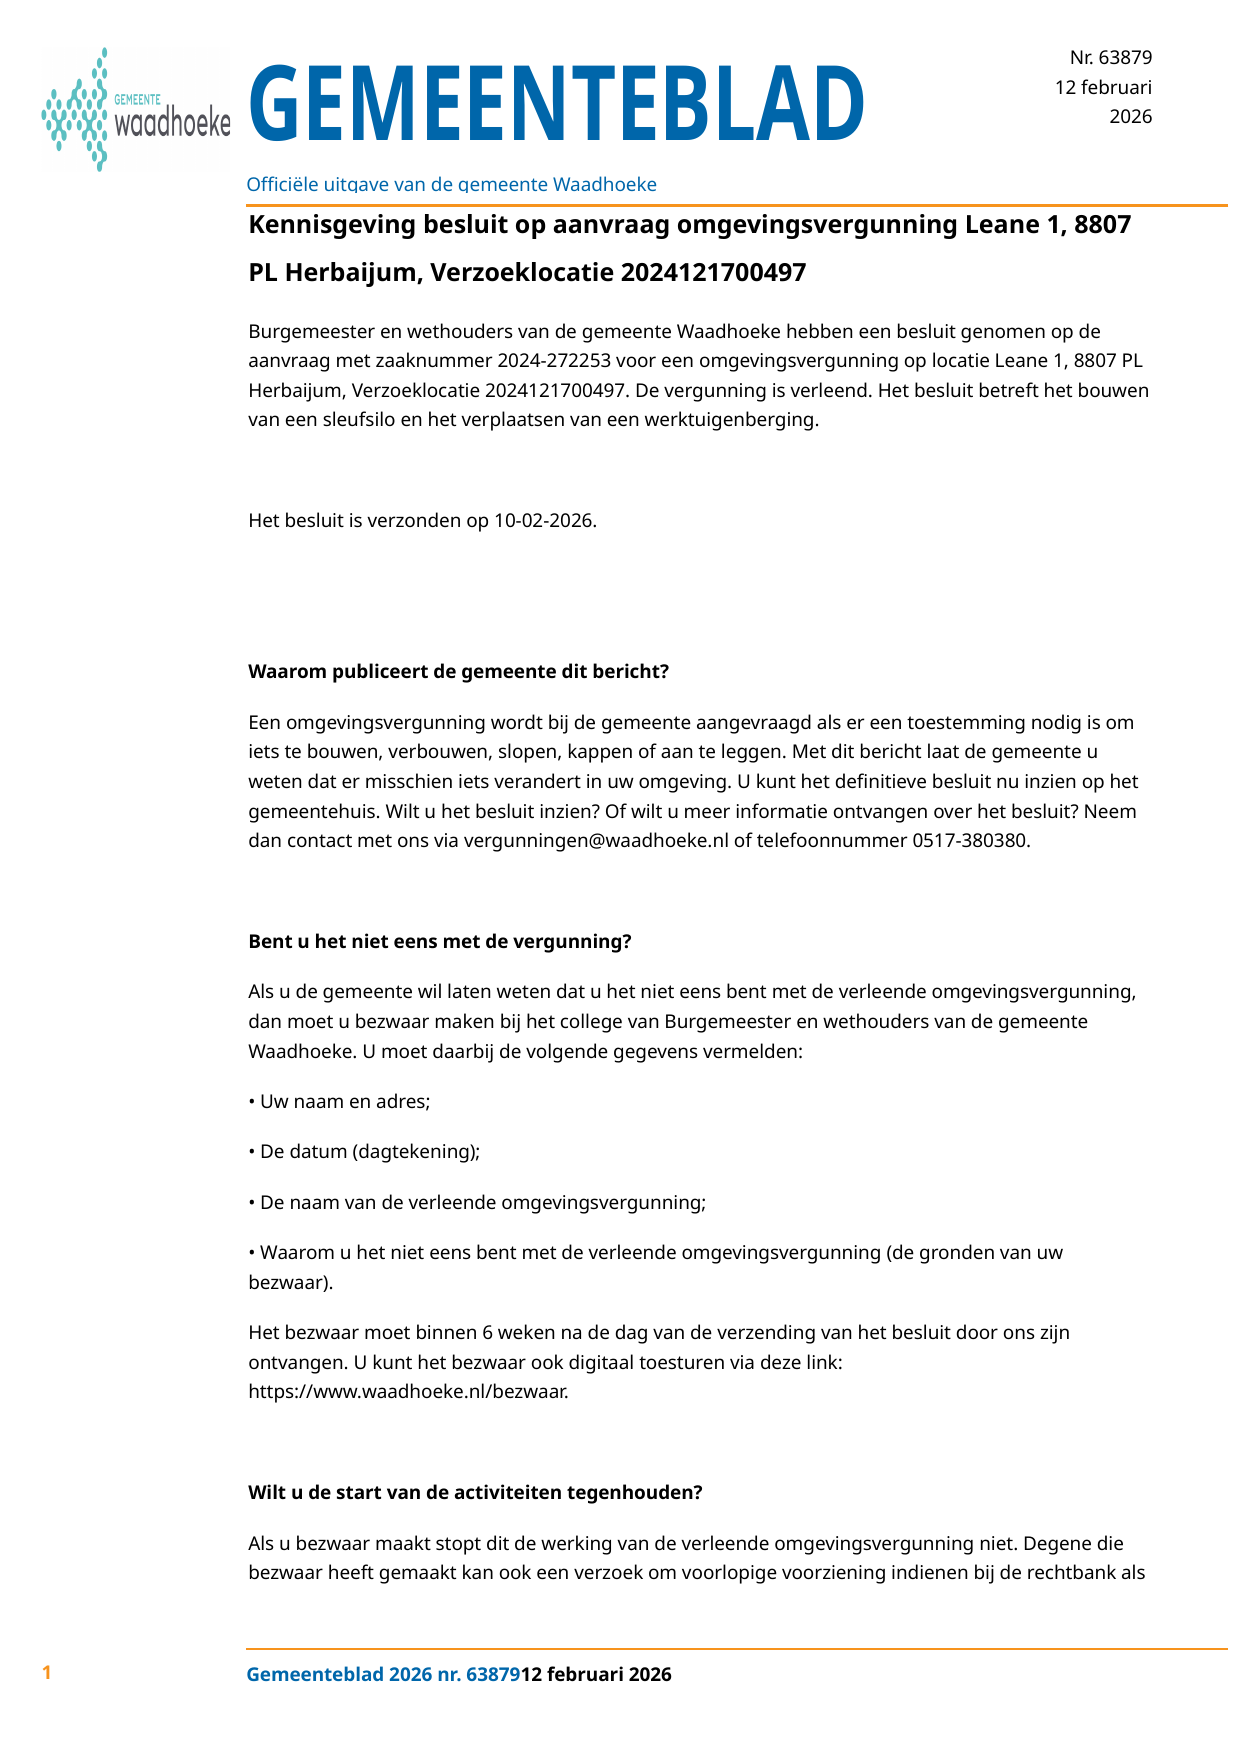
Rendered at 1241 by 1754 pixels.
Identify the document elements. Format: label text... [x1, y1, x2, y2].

text Als u bezwaar maakt stopt dit de werking van de verleende omgevingsvergunning niet. Degene die bezwaar heeft gemaakt kan ook een verzoek om voorlopige voorziening indienen bij de rechtbank als [248, 1530, 1152, 1585]
text • Waarom u het niet eens bent met de verleende omgevingsvergunning (de gronden van uw bezwaar). [248, 1239, 1152, 1295]
text • De naam van de verleende omgevingsvergunning; [248, 1189, 1152, 1215]
text Het besluit is verzonden op 10-02-2026. [248, 507, 1152, 533]
text • Uw naam en adres; [248, 1088, 1152, 1114]
text • De datum (dagtekening); [248, 1139, 1152, 1164]
text Burgemeester en wethouders van de gemeente Waadhoeke hebben een besluit genomen op de aanvraag met zaaknummer 2024-272253 voor een omgevingsvergunning op locatie Leane 1, 8807 PL Herbaijum, Verzoeklocatie 2024121700497. De vergunning is verleend. Het besluit betreft het bouwen van een sleufsilo en het verplaatsen van een werktuigenberging. [248, 318, 1152, 432]
text Kennisgeving besluit op aanvraag omgevingsvergunning Leane 1, 8807 PL Herbaijum, Verzoeklocatie 2024121700497 [248, 207, 1152, 288]
text Het bezwaar moet binnen 6 weken na de dag van de verzending van het besluit door ons zijn ontvangen. U kunt het bezwaar ook digitaal toesturen via deze link: https://www.waadhoeke.nl/bezwaar. [248, 1319, 1152, 1404]
text Bent u het niet eens met de vergunning? [248, 928, 1152, 954]
text Een omgevingsvergunning wordt bij de gemeente aangevraagd als er een toestemming nodig is om iets te bouwen, verbouwen, slopen, kappen of aan te leggen. Met dit bericht laat de gemeente u weten dat er misschien iets verandert in uw omgeving. U kunt het definitieve besluit nu inzien op het gemeentehuis. Wilt u het besluit inzien? Of wilt u meer informatie ontvangen over het besluit? Neem dan contact met ons via vergunningen@waadhoeke.nl of telefoonnummer 0517-380380. [248, 709, 1152, 853]
text Wilt u de start van de activiteiten tegenhouden? [248, 1479, 1152, 1505]
text Als u de gemeente wil laten weten dat u het niet eens bent met de verleende omgevingsvergunning, dan moet u bezwaar maken bij het college van Burgemeester en wethouders van de gemeente Waadhoeke. U moet daarbij de volgende gegevens vermelden: [248, 979, 1152, 1064]
text Waarom publiceert de gemeente dit bericht? [248, 659, 1152, 684]
picture [41, 47, 231, 172]
